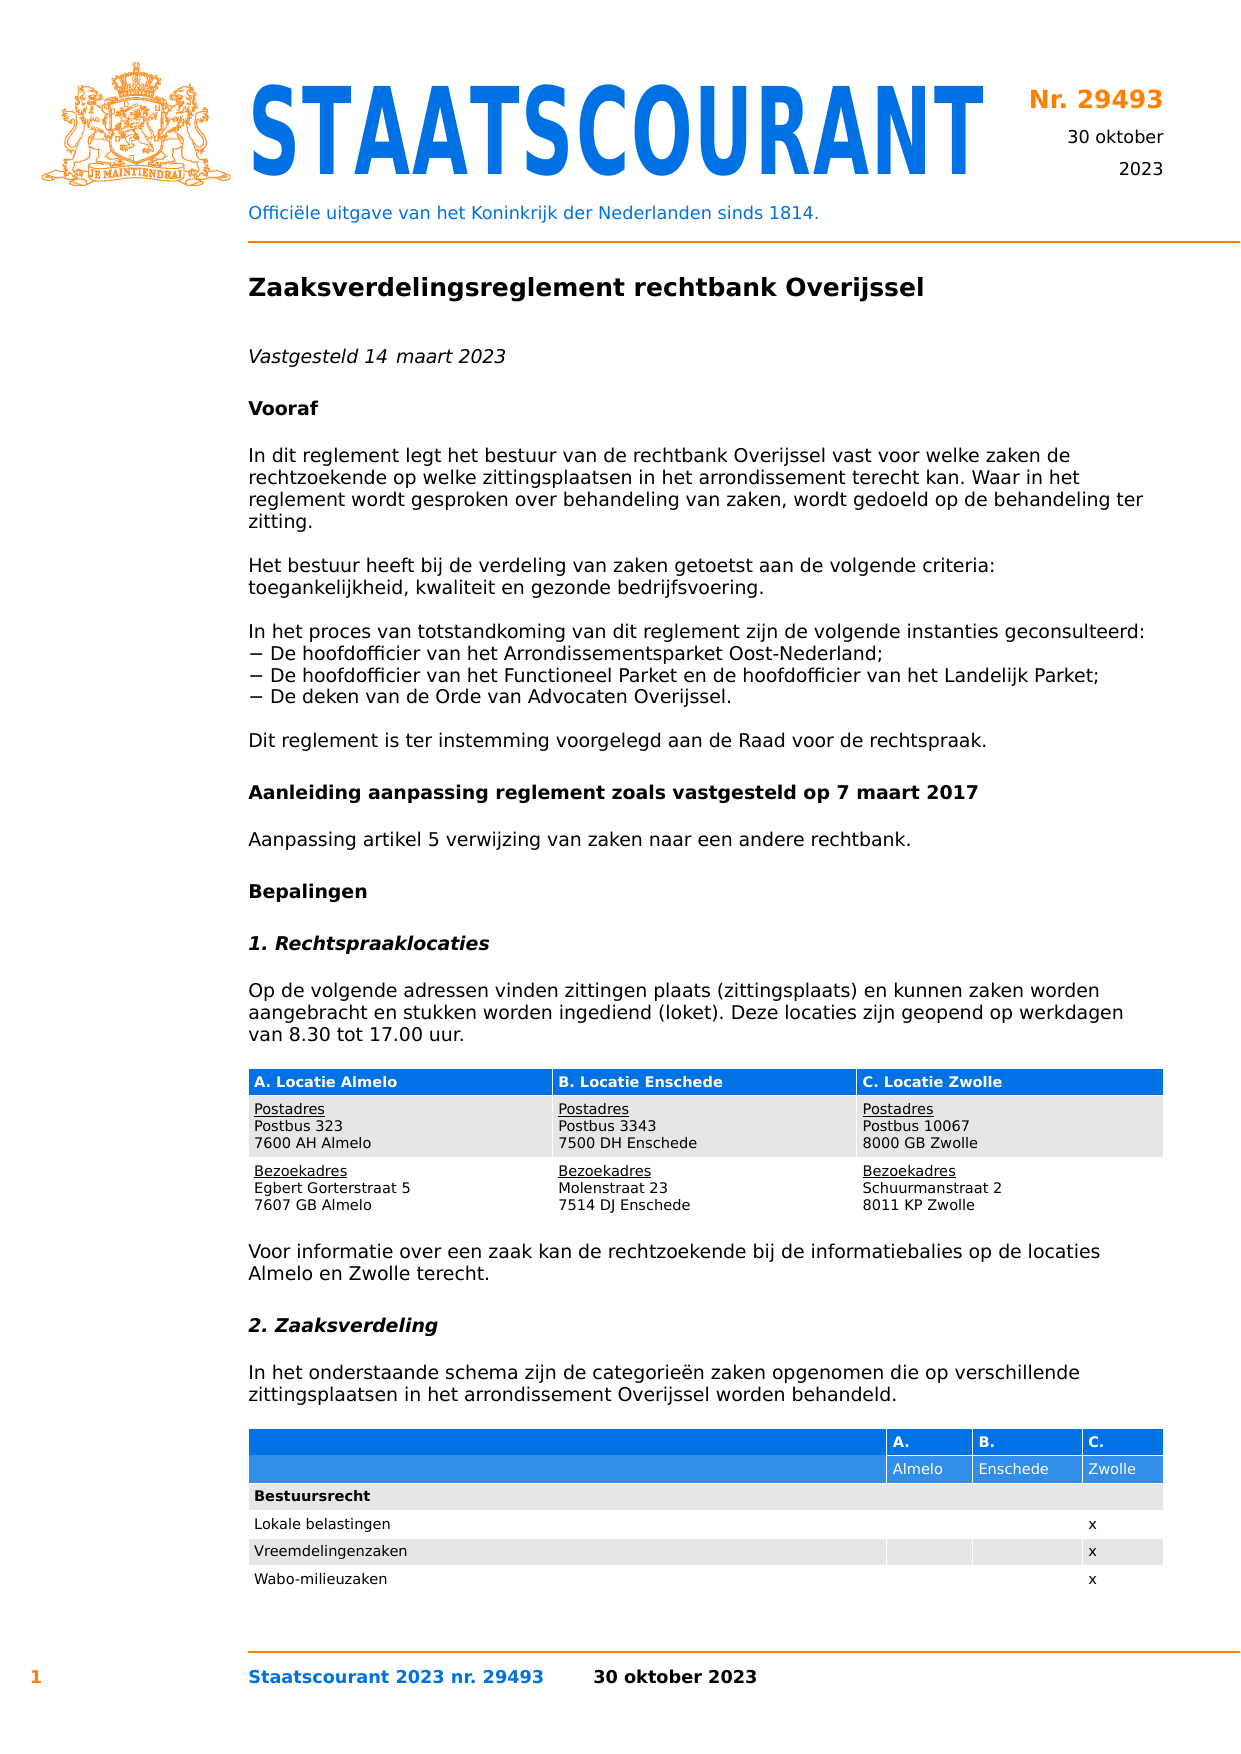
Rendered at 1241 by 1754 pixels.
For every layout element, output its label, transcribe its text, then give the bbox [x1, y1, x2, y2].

text In het proces van totstandkoming van dit reglement zijn de volgende instanties geconsulteerd: [248, 621, 1163, 642]
table_cell Enschede [973, 1456, 1082, 1483]
table_cell [973, 1566, 1082, 1592]
table_cell Almelo [887, 1456, 972, 1483]
table_header C. [1083, 1429, 1163, 1455]
text In het onderstaande schema zijn de categorieën zaken opgenomen die op verschillende zittingsplaatsen in het arrondissement Overijssel worden behandeld. [248, 1362, 1163, 1406]
table_cell x [1083, 1539, 1163, 1565]
subtitle Aanleiding aanpassing reglement zoals vastgesteld op 7 maart 2017 [248, 782, 1163, 804]
table_header STAATSCOURANT [248, 62, 998, 203]
table_cell Bezoekadres Schuurmanstraat 2 8011 KP Zwolle [857, 1158, 1163, 1218]
text − De deken van de Orde van Advocaten Overijssel. [248, 686, 1163, 708]
text Dit reglement is ter instemming voorgelegd aan de Raad voor de rechtspraak. [248, 730, 1163, 752]
table_cell [887, 1511, 972, 1537]
table_cell 30 oktober [998, 121, 1240, 153]
table_cell x [1083, 1566, 1163, 1592]
text − De hoofdofficier van het Functioneel Parket en de hoofdofficier van het Landelijk Parket; [248, 664, 1163, 686]
subtitle 2. Zaaksverdeling [248, 1315, 1163, 1337]
text Aanpassing artikel 5 verwijzing van zaken naar een andere rechtbank. [248, 829, 1163, 851]
table_header C. Locatie Zwolle [857, 1069, 1163, 1095]
table_header [25, 62, 248, 241]
table_header B. [973, 1429, 1082, 1455]
table_cell Officiële uitgave van het Koninkrijk der Nederlanden sinds 1814. [248, 203, 1240, 241]
table_cell Vreemdelingenzaken [249, 1539, 886, 1565]
table_cell [973, 1539, 1082, 1565]
table_header A. [887, 1429, 972, 1455]
table_cell Postadres Postbus 10067 8000 GB Zwolle [857, 1096, 1163, 1157]
text − De hoofdofficier van het Arrondissementsparket Oost-Nederland; [248, 642, 1163, 664]
table_cell [887, 1539, 972, 1565]
subtitle Bepalingen [248, 881, 1163, 903]
picture [41, 62, 231, 186]
table_header Nr. 29493 [998, 62, 1240, 121]
table_cell x [1083, 1511, 1163, 1537]
text Op de volgende adressen vinden zittingen plaats (zittingsplaats) en kunnen zaken worden aangebracht en stukken worden ingediend (loket). Deze locaties zijn geopend op werkdagen van 8.30 tot 17.00 uur. [248, 980, 1163, 1046]
text Het bestuur heeft bij de verdeling van zaken getoetst aan de volgende criteria: [248, 555, 1163, 577]
table_cell Bezoekadres Egbert Gorterstraat 5 7607 GB Almelo [249, 1158, 552, 1218]
text toegankelijkheid, kwaliteit en gezonde bedrijfsvoering. [248, 577, 1163, 599]
table_header [249, 1429, 886, 1455]
text In dit reglement legt het bestuur van de rechtbank Overijssel vast voor welke zaken de rechtzoekende op welke zittingsplaatsen in het arrondissement terecht kan. Waar in het reglement wordt gesproken over behandeling van zaken, wordt gedoeld op de behandeling ter zitting. [248, 445, 1163, 533]
table_cell Zwolle [1083, 1456, 1163, 1483]
table_cell Postadres Postbus 3343 7500 DH Enschede [553, 1096, 856, 1157]
table_cell Postadres Postbus 323 7600 AH Almelo [249, 1096, 552, 1157]
table_header A. Locatie Almelo [249, 1069, 552, 1095]
subtitle Vooraf [248, 398, 1163, 420]
table_cell Bezoekadres Molenstraat 23 7514 DJ Enschede [553, 1158, 856, 1218]
table_cell 2023 [998, 153, 1240, 203]
table_cell [973, 1511, 1082, 1537]
text Voor informatie over een zaak kan de rechtzoekende bij de informatiebalies op de locaties Almelo en Zwolle terecht. [248, 1241, 1163, 1285]
subtitle 1. Rechtspraaklocaties [248, 933, 1163, 955]
table_cell Bestuursrecht [249, 1484, 1163, 1510]
table_cell Wabo-milieuzaken [249, 1566, 886, 1592]
text Vastgesteld 14 maart 2023 [248, 346, 1163, 368]
table_header B. Locatie Enschede [553, 1069, 856, 1095]
table_cell [887, 1566, 972, 1592]
subtitle Zaaksverdelingsreglement rechtbank Overijssel [248, 273, 1163, 302]
table_cell Lokale belastingen [249, 1511, 886, 1537]
